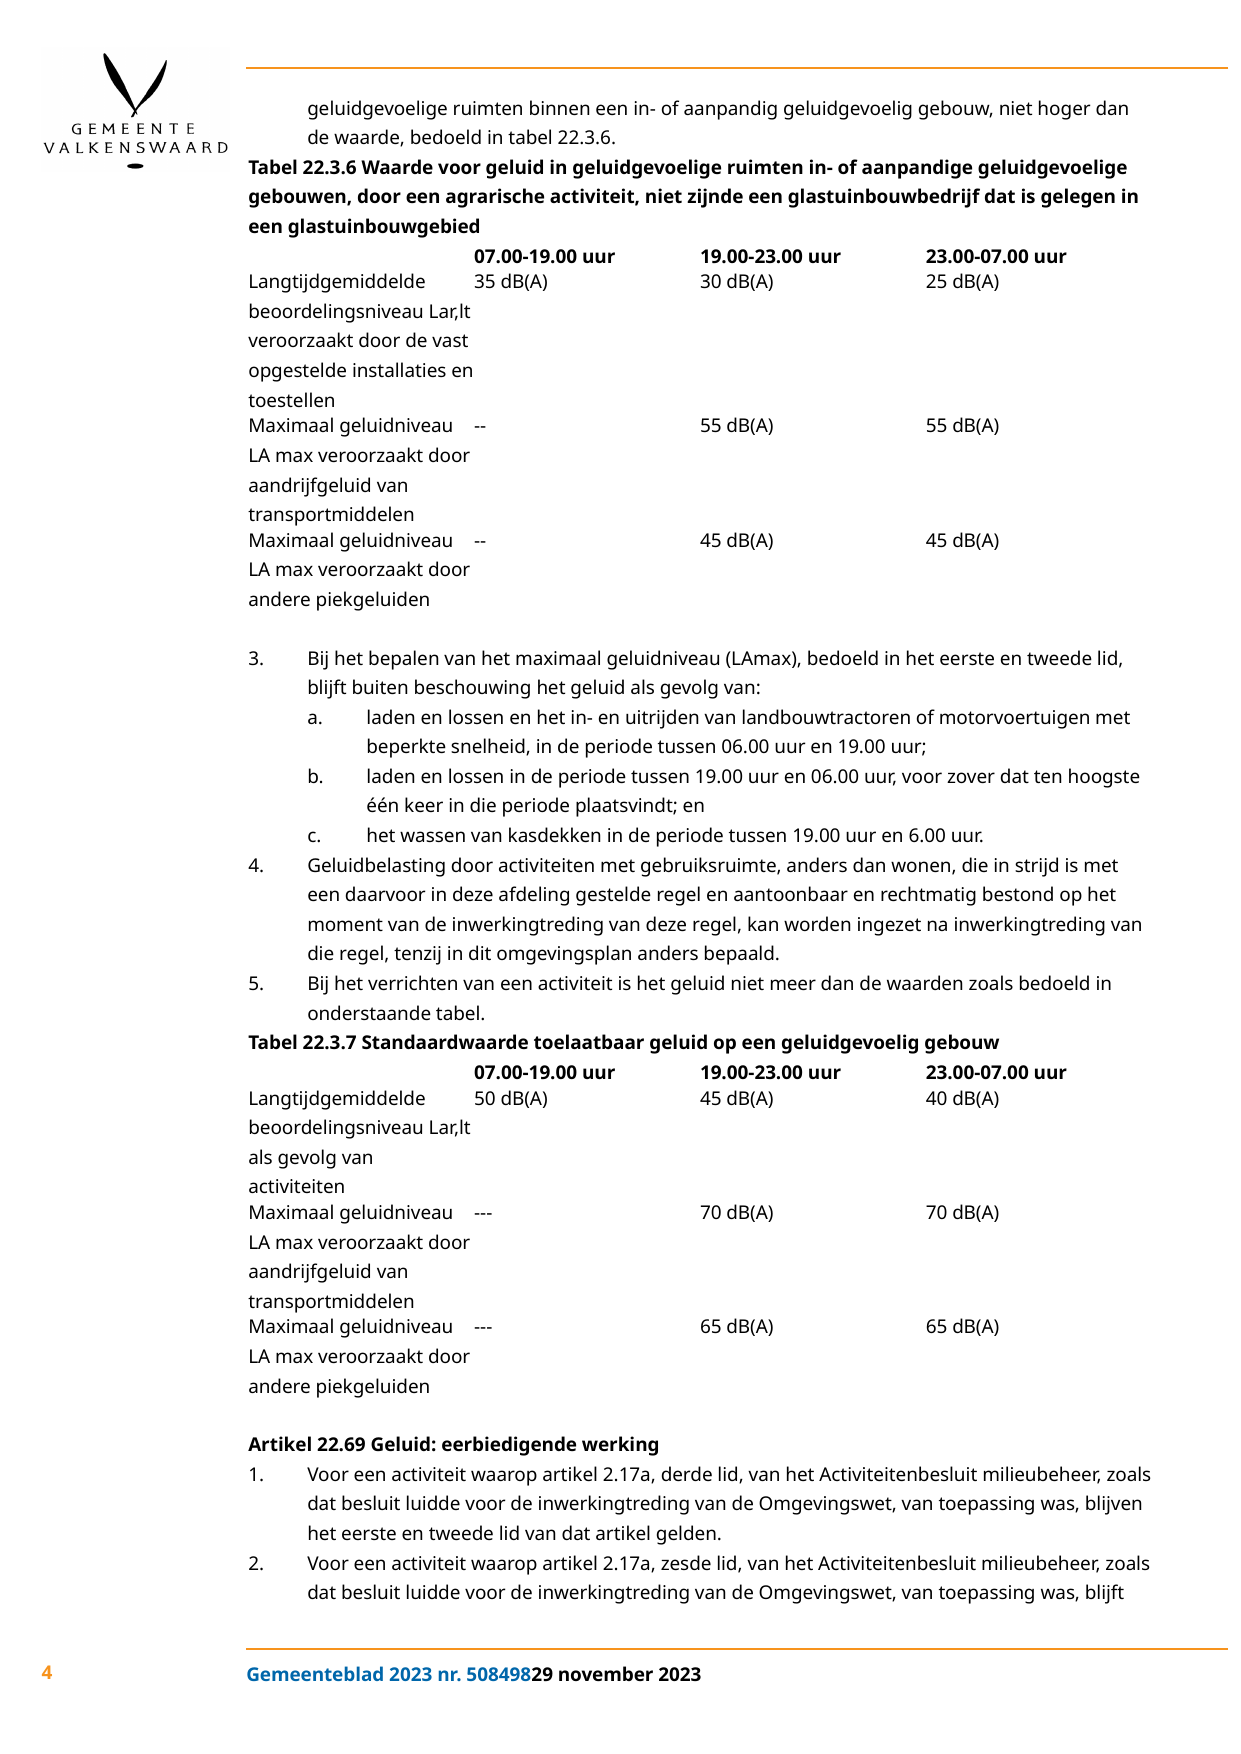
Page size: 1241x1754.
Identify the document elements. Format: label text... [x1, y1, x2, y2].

list laden en lossen en het in- en uitrijden van landbouwtractoren of motorvoertuigen met beperkte snelheid, in de periode tussen 06.00 uur en 19.00 uur; [307, 704, 1152, 759]
text Tabel 22.3.6 Waarde voor geluid in geluidgevoelige ruimten in- of aanpandige geluidgevoelige gebouwen, door een agrarische activiteit, niet zijnde een glastuinbouwbedrijf dat is gelegen in een glastuinbouwgebied [248, 154, 1152, 239]
table_cell 45 dB(A) [700, 1085, 926, 1199]
table_cell -- [474, 527, 700, 612]
picture [41, 47, 231, 172]
table_cell Maximaal geluidniveau LA max veroorzaakt door aandrijfgeluid van transportmiddelen [248, 413, 474, 527]
text Tabel 22.3.7 Standaardwaarde toelaatbaar geluid op een geluidgevoelig gebouw [248, 1029, 1152, 1055]
table_cell Langtijdgemiddelde beoordelingsniveau Lar,lt veroorzaakt door de vast opgestelde installaties en toestellen [248, 269, 474, 413]
table_cell 55 dB(A) [926, 413, 1152, 527]
list het wassen van kasdekken in de periode tussen 19.00 uur en 6.00 uur. [307, 822, 1152, 848]
table_cell Maximaal geluidniveau LA max veroorzaakt door andere piekgeluiden [248, 1314, 474, 1399]
table_cell Langtijdgemiddelde beoordelingsniveau Lar,lt als gevolg van activiteiten [248, 1085, 474, 1199]
list Voor een activiteit waarop artikel 2.17a, zesde lid, van het Activiteitenbesluit milieubeheer, zoals dat besluit luidde voor de inwerkingtreding van de Omgevingswet, van toepassing was, blijft [248, 1550, 1152, 1605]
table_cell --- [474, 1199, 700, 1314]
table_header 19.00-23.00 uur [700, 1059, 926, 1085]
table_cell --- [474, 1314, 700, 1399]
table_cell 55 dB(A) [700, 413, 926, 527]
list Voor een activiteit waarop artikel 2.17a, derde lid, van het Activiteitenbesluit milieubeheer, zoals dat besluit luidde voor de inwerkingtreding van de Omgevingswet, van toepassing was, blijven het eerste en tweede lid van dat artikel gelden. [248, 1461, 1152, 1546]
table_cell 70 dB(A) [700, 1199, 926, 1314]
list Bij het verrichten van een activiteit is het geluid niet meer dan de waarden zoals bedoeld in onderstaande tabel. [248, 970, 1152, 1026]
list geluidgevoelige ruimten binnen een in- of aanpandig geluidgevoelig gebouw, niet hoger dan de waarde, bedoeld in tabel 22.3.6. [248, 95, 1152, 150]
list Geluidbelasting door activiteiten met gebruiksruimte, anders dan wonen, die in strijd is met een daarvoor in deze afdeling gestelde regel en aantoonbaar en rechtmatig bestond op het moment van de inwerkingtreding van deze regel, kan worden ingezet na inwerkingtreding van die regel, tenzij in dit omgevingsplan anders bepaald. [248, 852, 1152, 966]
text Artikel 22.69 Geluid: eerbiedigende werking [248, 1431, 1152, 1457]
table_cell 65 dB(A) [926, 1314, 1152, 1399]
table_cell 25 dB(A) [926, 269, 1152, 413]
table_cell 45 dB(A) [926, 527, 1152, 612]
table_cell 65 dB(A) [700, 1314, 926, 1399]
table_cell 45 dB(A) [700, 527, 926, 612]
table_cell 30 dB(A) [700, 269, 926, 413]
table_header 23.00-07.00 uur [926, 1059, 1152, 1085]
list Bij het bepalen van het maximaal geluidniveau (LAmax), bedoeld in het eerste en tweede lid, blijft buiten beschouwing het geluid als gevolg van: [248, 645, 1152, 700]
table_cell 50 dB(A) [474, 1085, 700, 1199]
table_cell 40 dB(A) [926, 1085, 1152, 1199]
list laden en lossen in de periode tussen 19.00 uur en 06.00 uur, voor zover dat ten hoogste één keer in die periode plaatsvindt; en [307, 763, 1152, 818]
table_cell 35 dB(A) [474, 269, 700, 413]
table_cell Maximaal geluidniveau LA max veroorzaakt door andere piekgeluiden [248, 527, 474, 612]
table_cell 70 dB(A) [926, 1199, 1152, 1314]
table_header [248, 243, 474, 268]
table_header [248, 1059, 474, 1085]
table_cell Maximaal geluidniveau LA max veroorzaakt door aandrijfgeluid van transportmiddelen [248, 1199, 474, 1314]
table_cell -- [474, 413, 700, 527]
table_header 07.00-19.00 uur [474, 243, 700, 268]
table_header 07.00-19.00 uur [474, 1059, 700, 1085]
table_header 23.00-07.00 uur [926, 243, 1152, 268]
table_header 19.00-23.00 uur [700, 243, 926, 268]
